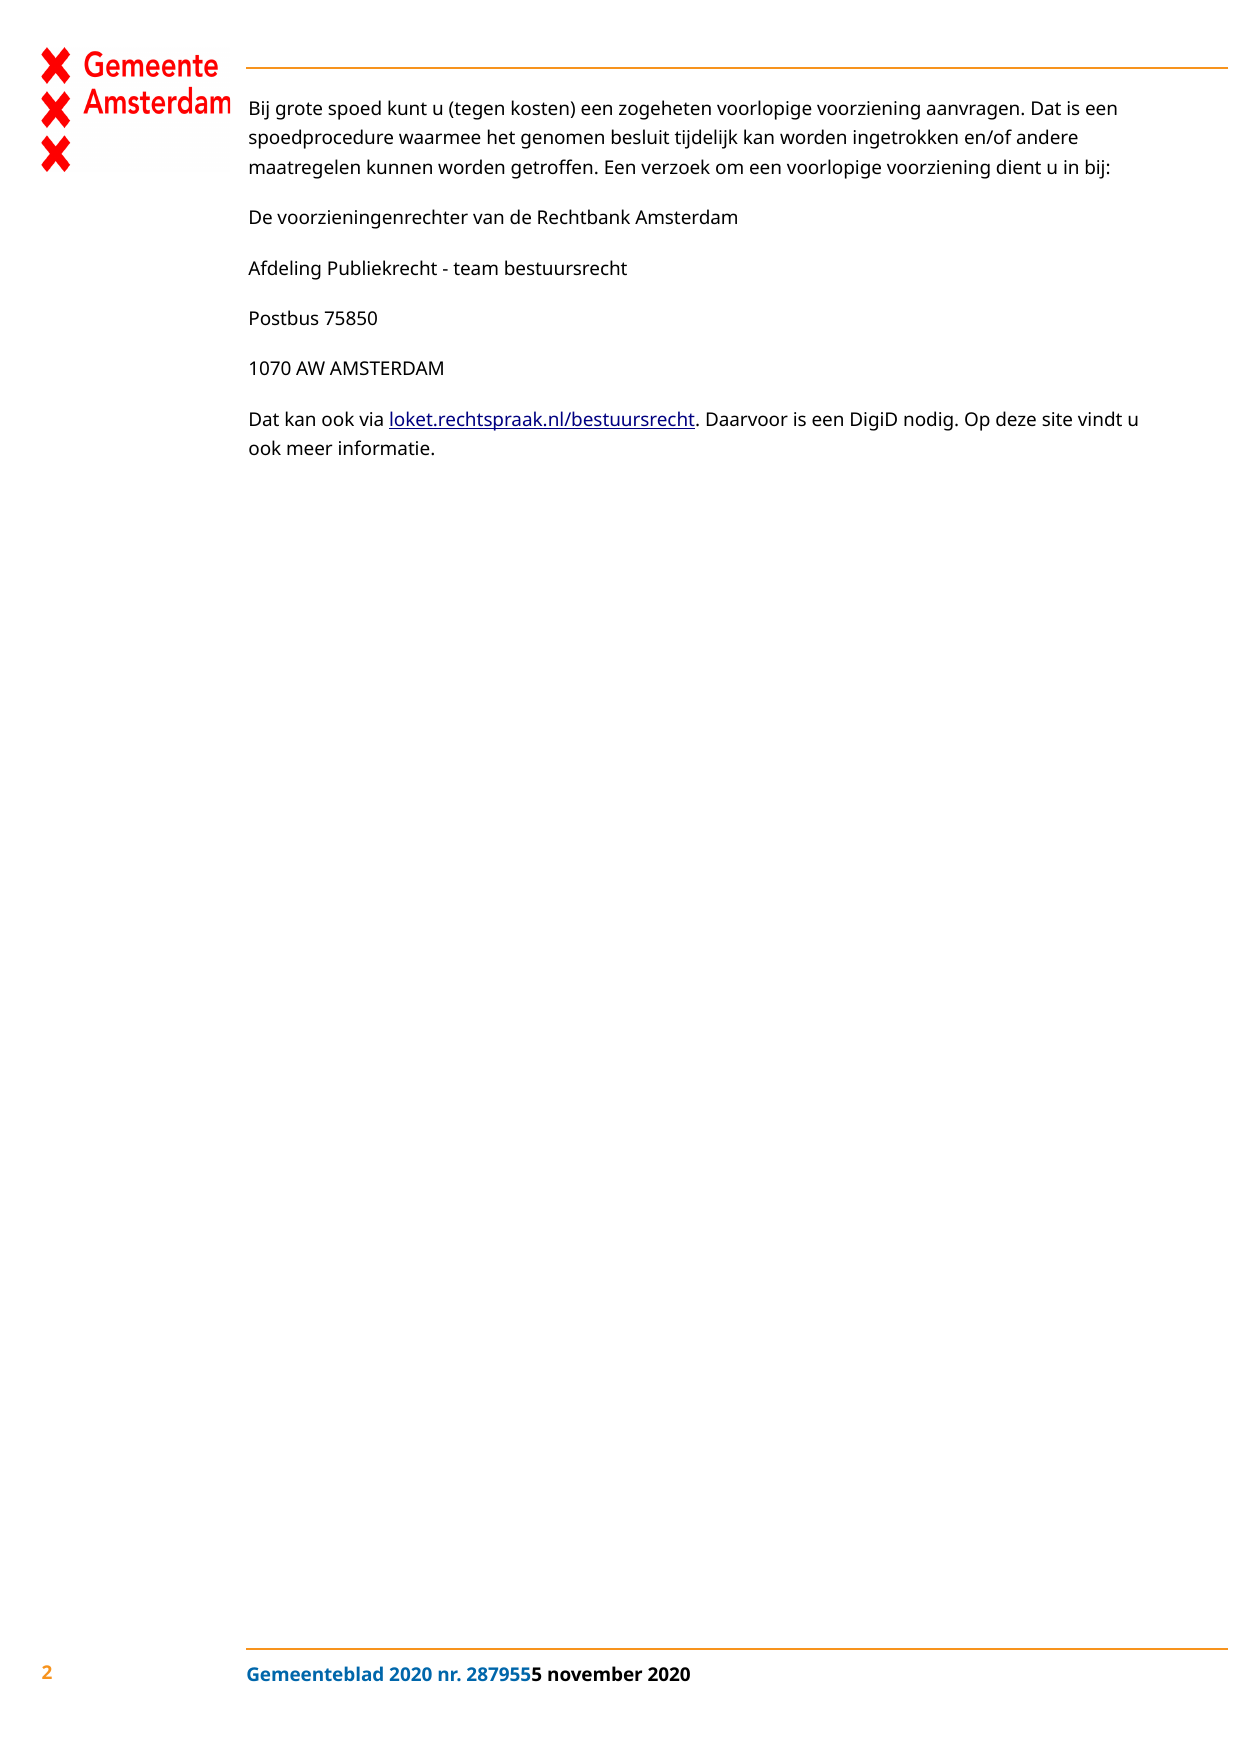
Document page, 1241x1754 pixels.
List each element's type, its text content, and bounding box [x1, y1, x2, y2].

text Postbus 75850 [248, 305, 1152, 331]
text De voorzieningenrechter van de Rechtbank Amsterdam [248, 204, 1152, 230]
text Afdeling Publiekrecht - team bestuursrecht [248, 255, 1152, 281]
text Dat kan ook via loket.rechtspraak.nl/bestuursrecht. Daarvoor is een DigiD nodig. Op deze site vindt u ook meer informatie. [248, 406, 1152, 461]
text 1070 AW AMSTERDAM [248, 356, 1152, 381]
text Bij grote spoed kunt u (tegen kosten) een zogeheten voorlopige voorziening aanvragen. Dat is een spoedprocedure waarmee het genomen besluit tijdelijk kan worden ingetrokken en/of andere maatregelen kunnen worden getroffen. Een verzoek om een voorlopige voorziening dient u in bij: [248, 95, 1152, 180]
picture [41, 47, 231, 172]
